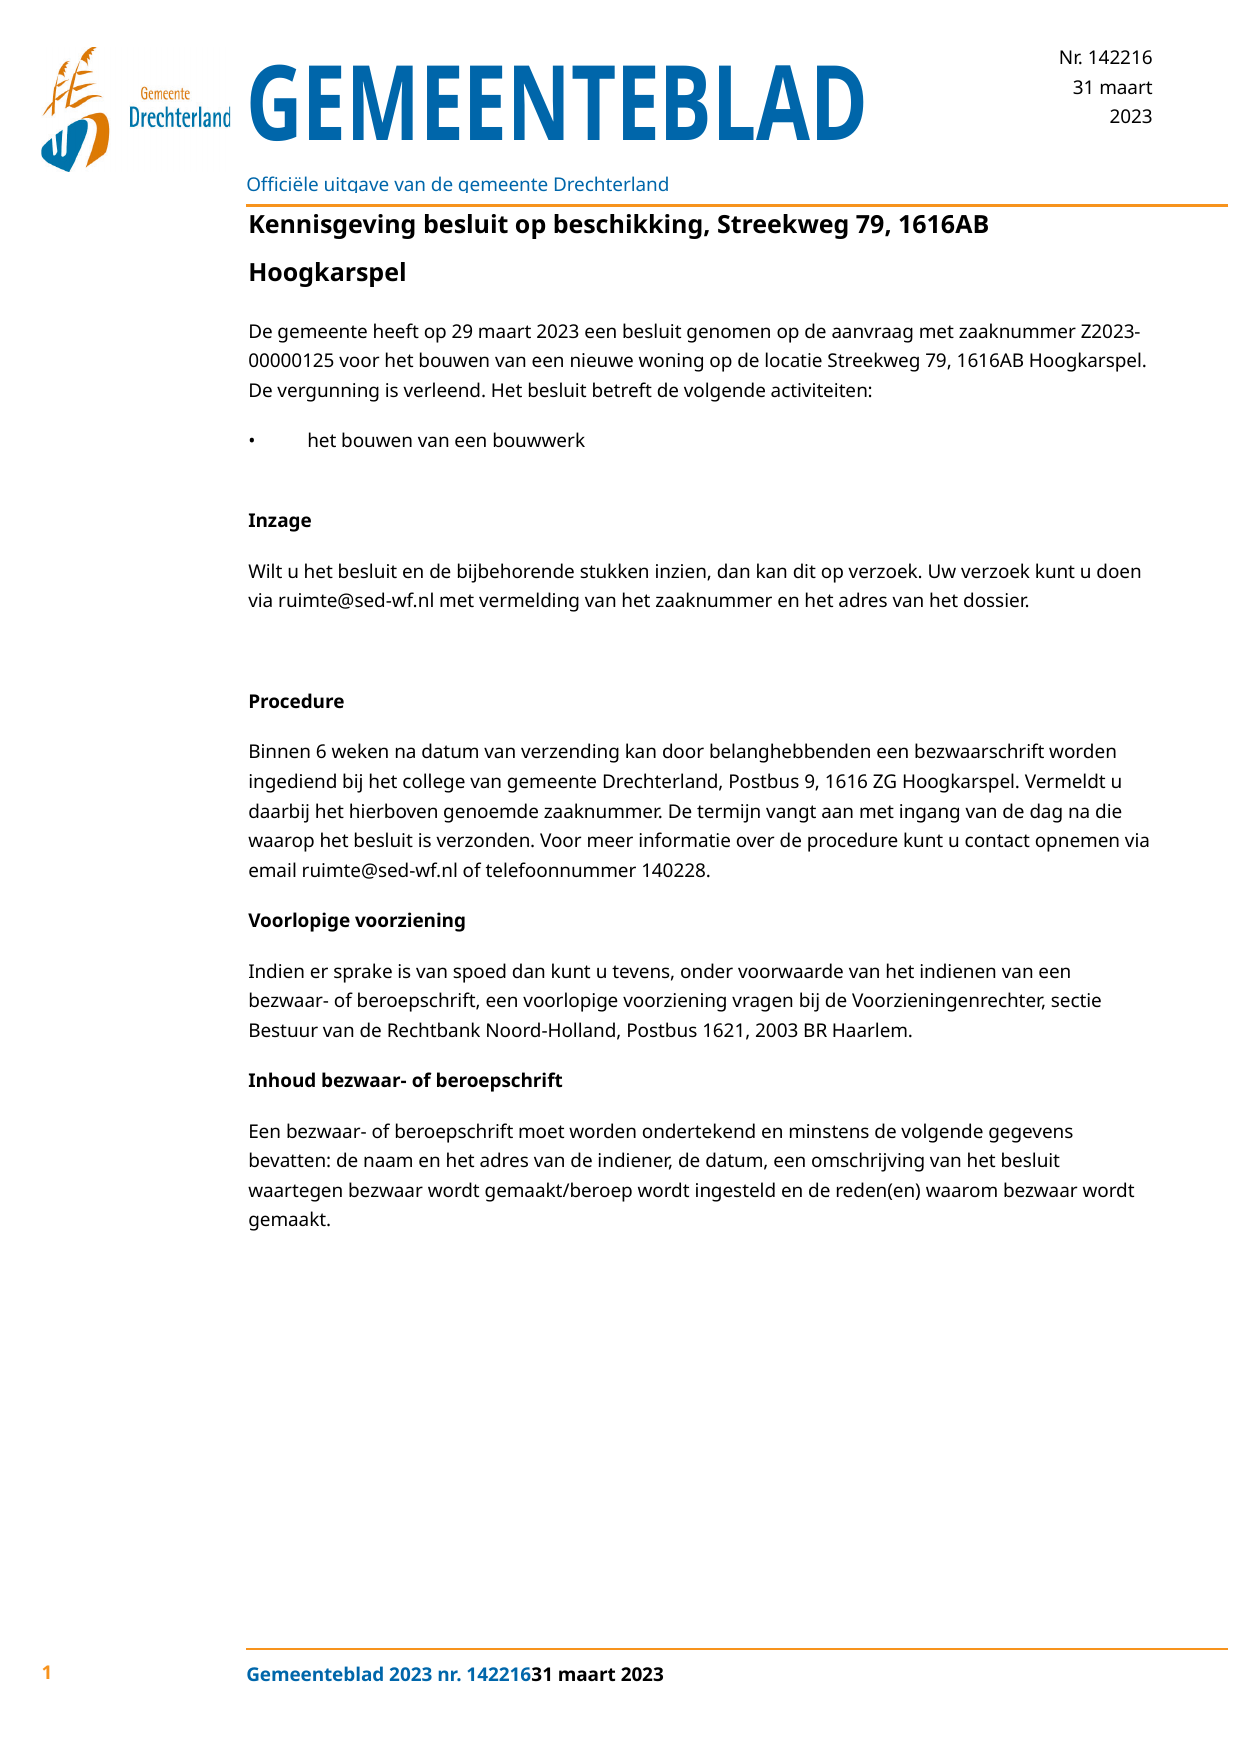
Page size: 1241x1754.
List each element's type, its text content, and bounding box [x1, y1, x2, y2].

text Voorlopige voorziening [248, 907, 1152, 933]
picture [226, 115, 231, 124]
text Kennisgeving besluit op beschikking, Streekweg 79, 1616AB Hoogkarspel [248, 207, 1152, 288]
text Wilt u het besluit en de bijbehorende stukken inzien, dan kan dit op verzoek. Uw verzoek kunt u doen via ruimte@sed-wf.nl met vermelding van het zaaknummer en het adres van het dossier. [248, 558, 1152, 613]
text Procedure [248, 688, 1152, 714]
picture [41, 158, 64, 172]
text Inzage [248, 507, 1152, 533]
picture [41, 47, 231, 172]
text Een bezwaar- of beroepschrift moet worden ondertekend en minstens de volgende gegevens bevatten: de naam en het adres van de indiener, de datum, een omschrijving van het besluit waartegen bezwaar wordt gemaakt/beroep wordt ingesteld en de reden(en) waarom bezwaar wordt gemaakt. [248, 1118, 1152, 1232]
list het bouwen van een bouwwerk [248, 427, 1152, 453]
text De gemeente heeft op 29 maart 2023 een besluit genomen op de aanvraag met zaaknummer Z2023-00000125 voor het bouwen van een nieuwe woning op de locatie Streekweg 79, 1616AB Hoogkarspel. De vergunning is verleend. Het besluit betreft de volgende activiteiten: [248, 318, 1152, 403]
text Binnen 6 weken na datum van verzending kan door belanghebbenden een bezwaarschrift worden ingediend bij het college van gemeente Drechterland, Postbus 9, 1616 ZG Hoogkarspel. Vermeldt u daarbij het hierboven genoemde zaaknummer. De termijn vangt aan met ingang van de dag na die waarop het besluit is verzonden. Voor meer informatie over de procedure kunt u contact opnemen via email ruimte@sed-wf.nl of telefoonnummer 140228. [248, 739, 1152, 883]
text Inhoud bezwaar- of beroepschrift [248, 1067, 1152, 1093]
text Indien er sprake is van spoed dan kunt u tevens, onder voorwaarde van het indienen van een bezwaar- of beroepschrift, een voorlopige voorziening vragen bij de Voorzieningenrechter, sectie Bestuur van de Rechtbank Noord-Holland, Postbus 1621, 2003 BR Haarlem. [248, 958, 1152, 1043]
